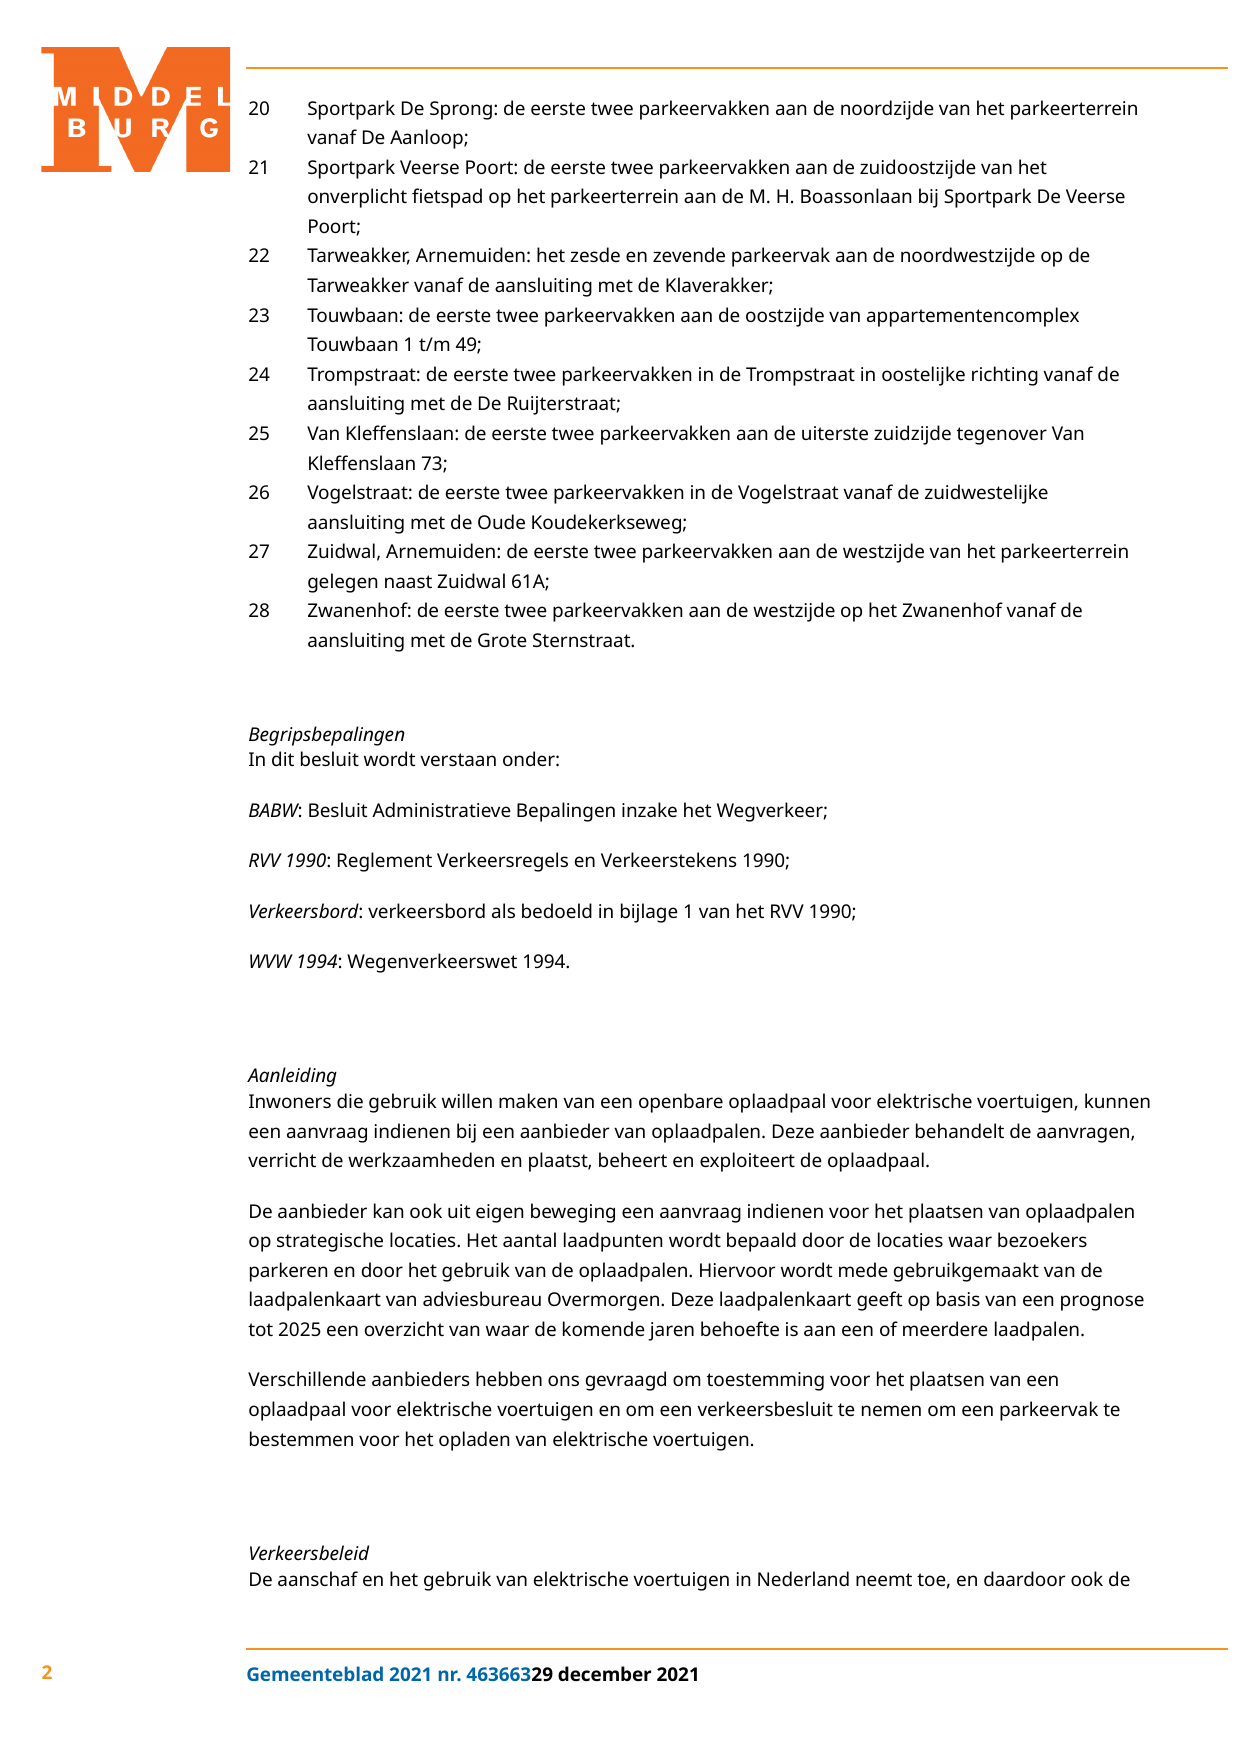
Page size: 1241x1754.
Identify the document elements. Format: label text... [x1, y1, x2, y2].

list Trompstraat: de eerste twee parkeervakken in de Trompstraat in oostelijke richting vanaf de aansluiting met de De Ruijterstraat; [248, 361, 1152, 416]
text BABW: Besluit Administratieve Bepalingen inzake het Wegverkeer; [248, 797, 1152, 823]
text Verkeersbeleid [248, 1540, 1152, 1566]
text RVV 1990: Reglement Verkeersregels en Verkeerstekens 1990; [248, 847, 1152, 873]
text Verschillende aanbieders hebben ons gevraagd om toestemming voor het plaatsen van een oplaadpaal voor elektrische voertuigen en om een verkeersbesluit te nemen om een parkeervak te bestemmen voor het opladen van elektrische voertuigen. [248, 1367, 1152, 1452]
list Zuidwal, Arnemuiden: de eerste twee parkeervakken aan de westzijde van het parkeerterrein gelegen naast Zuidwal 61A; [248, 538, 1152, 594]
text WVW 1994: Wegenverkeerswet 1994. [248, 948, 1152, 974]
list Van Kleffenslaan: de eerste twee parkeervakken aan de uiterste zuidzijde tegenover Van Kleffenslaan 73; [248, 420, 1152, 476]
picture [41, 47, 231, 172]
text Inwoners die gebruik willen maken van een openbare oplaadpaal voor elektrische voertuigen, kunnen een aanvraag indienen bij een aanbieder van oplaadpalen. Deze aanbieder behandelt de aanvragen, verricht de werkzaamheden en plaatst, beheert en exploiteert de oplaadpaal. [248, 1088, 1152, 1173]
list Vogelstraat: de eerste twee parkeervakken in de Vogelstraat vanaf de zuidwestelijke aansluiting met de Oude Koudekerkseweg; [248, 479, 1152, 535]
text Verkeersbord: verkeersbord als bedoeld in bijlage 1 van het RVV 1990; [248, 898, 1152, 923]
list Tarweakker, Arnemuiden: het zesde en zevende parkeervak aan de noordwestzijde op de Tarweakker vanaf de aansluiting met de Klaverakker; [248, 243, 1152, 298]
text De aanschaf en het gebruik van elektrische voertuigen in Nederland neemt toe, en daardoor ook de [248, 1566, 1152, 1592]
list Sportpark De Sprong: de eerste twee parkeervakken aan de noordzijde van het parkeerterrein vanaf De Aanloop; [248, 95, 1152, 150]
list Touwbaan: de eerste twee parkeervakken aan de oostzijde van appartementencomplex Touwbaan 1 t/m 49; [248, 302, 1152, 357]
text Begripsbepalingen [248, 721, 1152, 747]
text In dit besluit wordt verstaan onder: [248, 747, 1152, 772]
text De aanbieder kan ook uit eigen beweging een aanvraag indienen voor het plaatsen van oplaadpalen op strategische locaties. Het aantal laadpunten wordt bepaald door de locaties waar bezoekers parkeren en door het gebruik van de oplaadpalen. Hiervoor wordt mede gebruikgemaakt van de laadpalenkaart van adviesbureau Overmorgen. Deze laadpalenkaart geeft op basis van een prognose tot 2025 een overzicht van waar de komende jaren behoefte is aan een of meerdere laadpalen. [248, 1198, 1152, 1342]
list Zwanenhof: de eerste twee parkeervakken aan de westzijde op het Zwanenhof vanaf de aansluiting met de Grote Sternstraat. [248, 598, 1152, 653]
text Aanleiding [248, 1063, 1152, 1088]
list Sportpark Veerse Poort: de eerste twee parkeervakken aan de zuidoostzijde van het onverplicht fietspad op het parkeerterrein aan de M. H. Boassonlaan bij Sportpark De Veerse Poort; [248, 154, 1152, 239]
